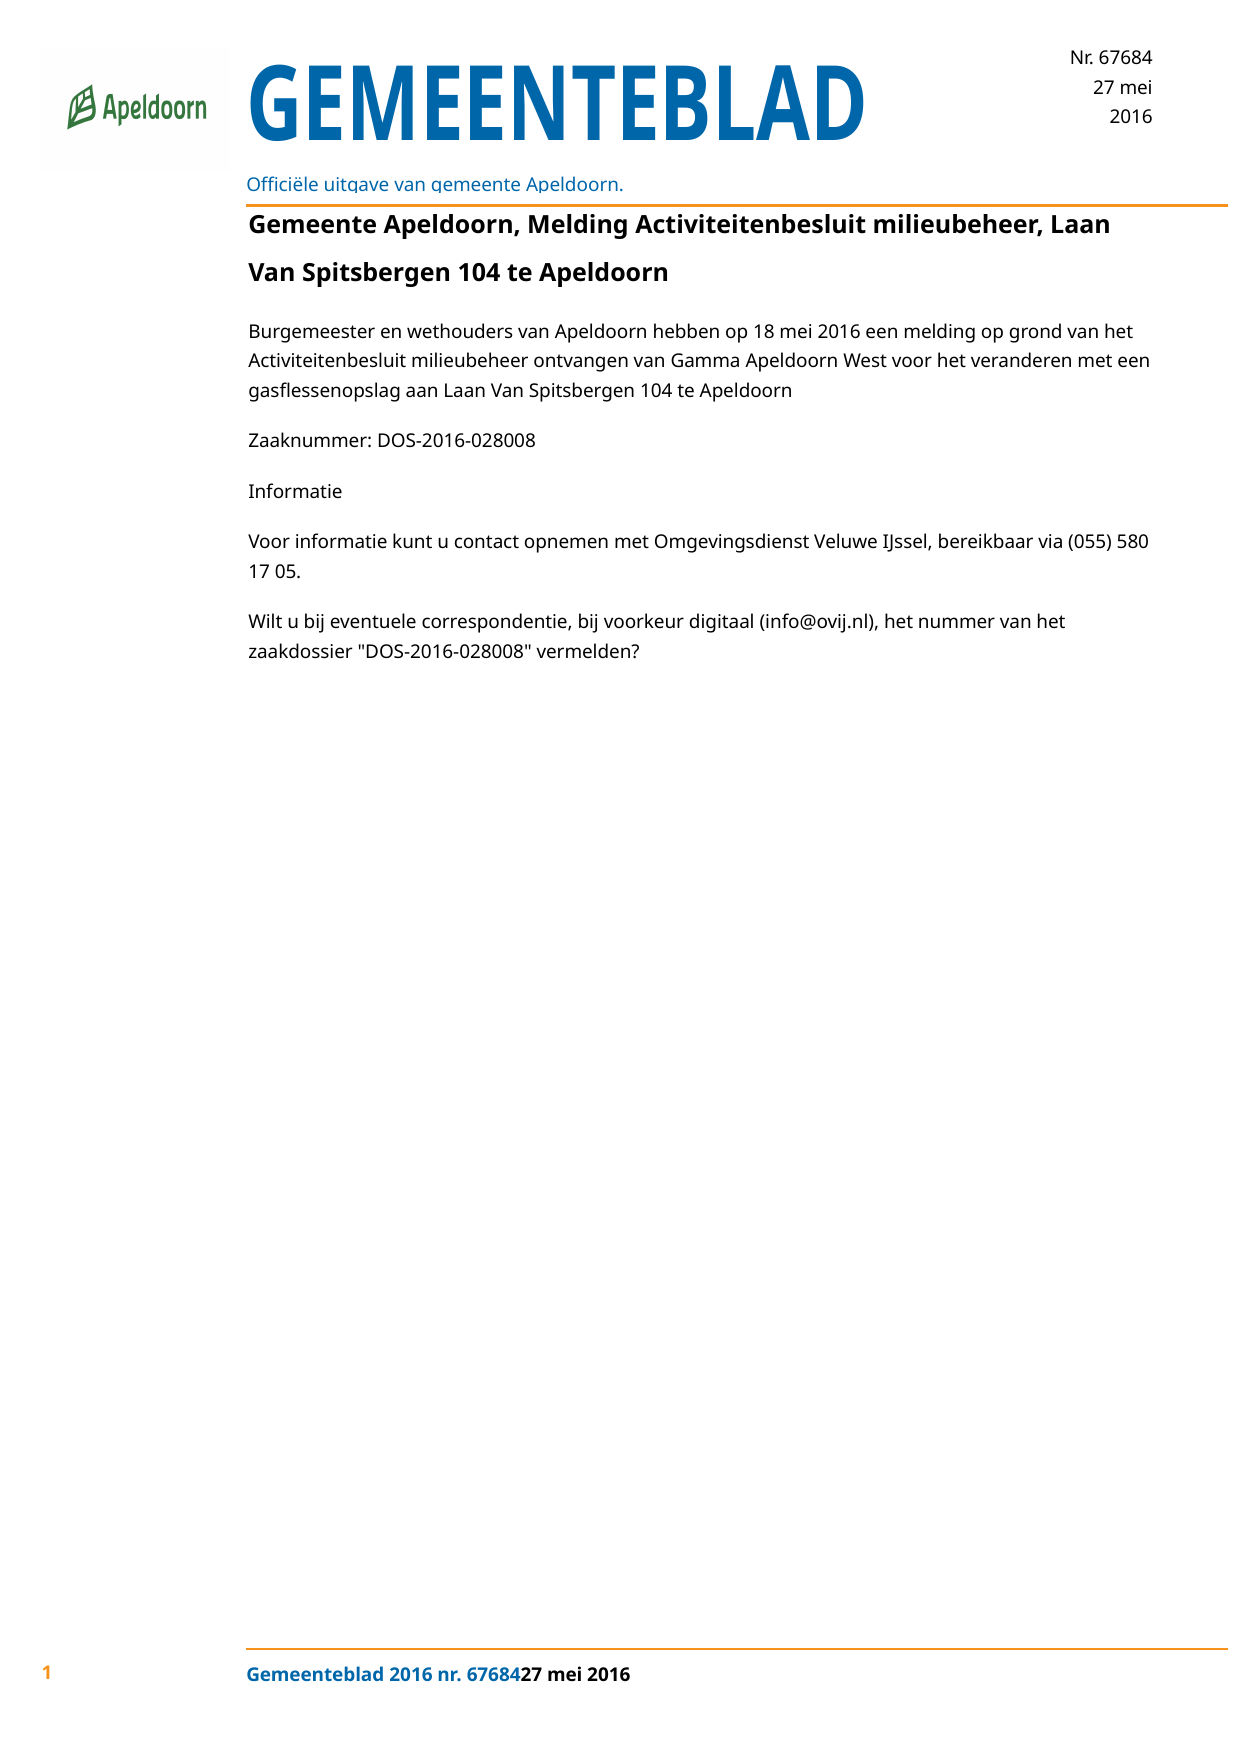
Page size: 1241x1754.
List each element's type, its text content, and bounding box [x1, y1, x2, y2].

text Gemeente Apeldoorn, Melding Activiteitenbesluit milieubeheer, Laan Van Spitsbergen 104 te Apeldoorn [248, 207, 1152, 288]
text Zaaknummer: DOS-2016-028008 [248, 427, 1152, 453]
text Voor informatie kunt u contact opnemen met Omgevingsdienst Veluwe IJssel, bereikbaar via (055) 580 17 05. [248, 528, 1152, 584]
picture [41, 47, 231, 172]
text Wilt u bij eventuele correspondentie, bij voorkeur digitaal (info@ovij.nl), het nummer van het zaakdossier "DOS-2016-028008" vermelden? [248, 608, 1152, 664]
text Burgemeester en wethouders van Apeldoorn hebben op 18 mei 2016 een melding op grond van het Activiteitenbesluit milieubeheer ontvangen van Gamma Apeldoorn West voor het veranderen met een gasflessenopslag aan Laan Van Spitsbergen 104 te Apeldoorn [248, 318, 1152, 403]
text Informatie [248, 478, 1152, 504]
